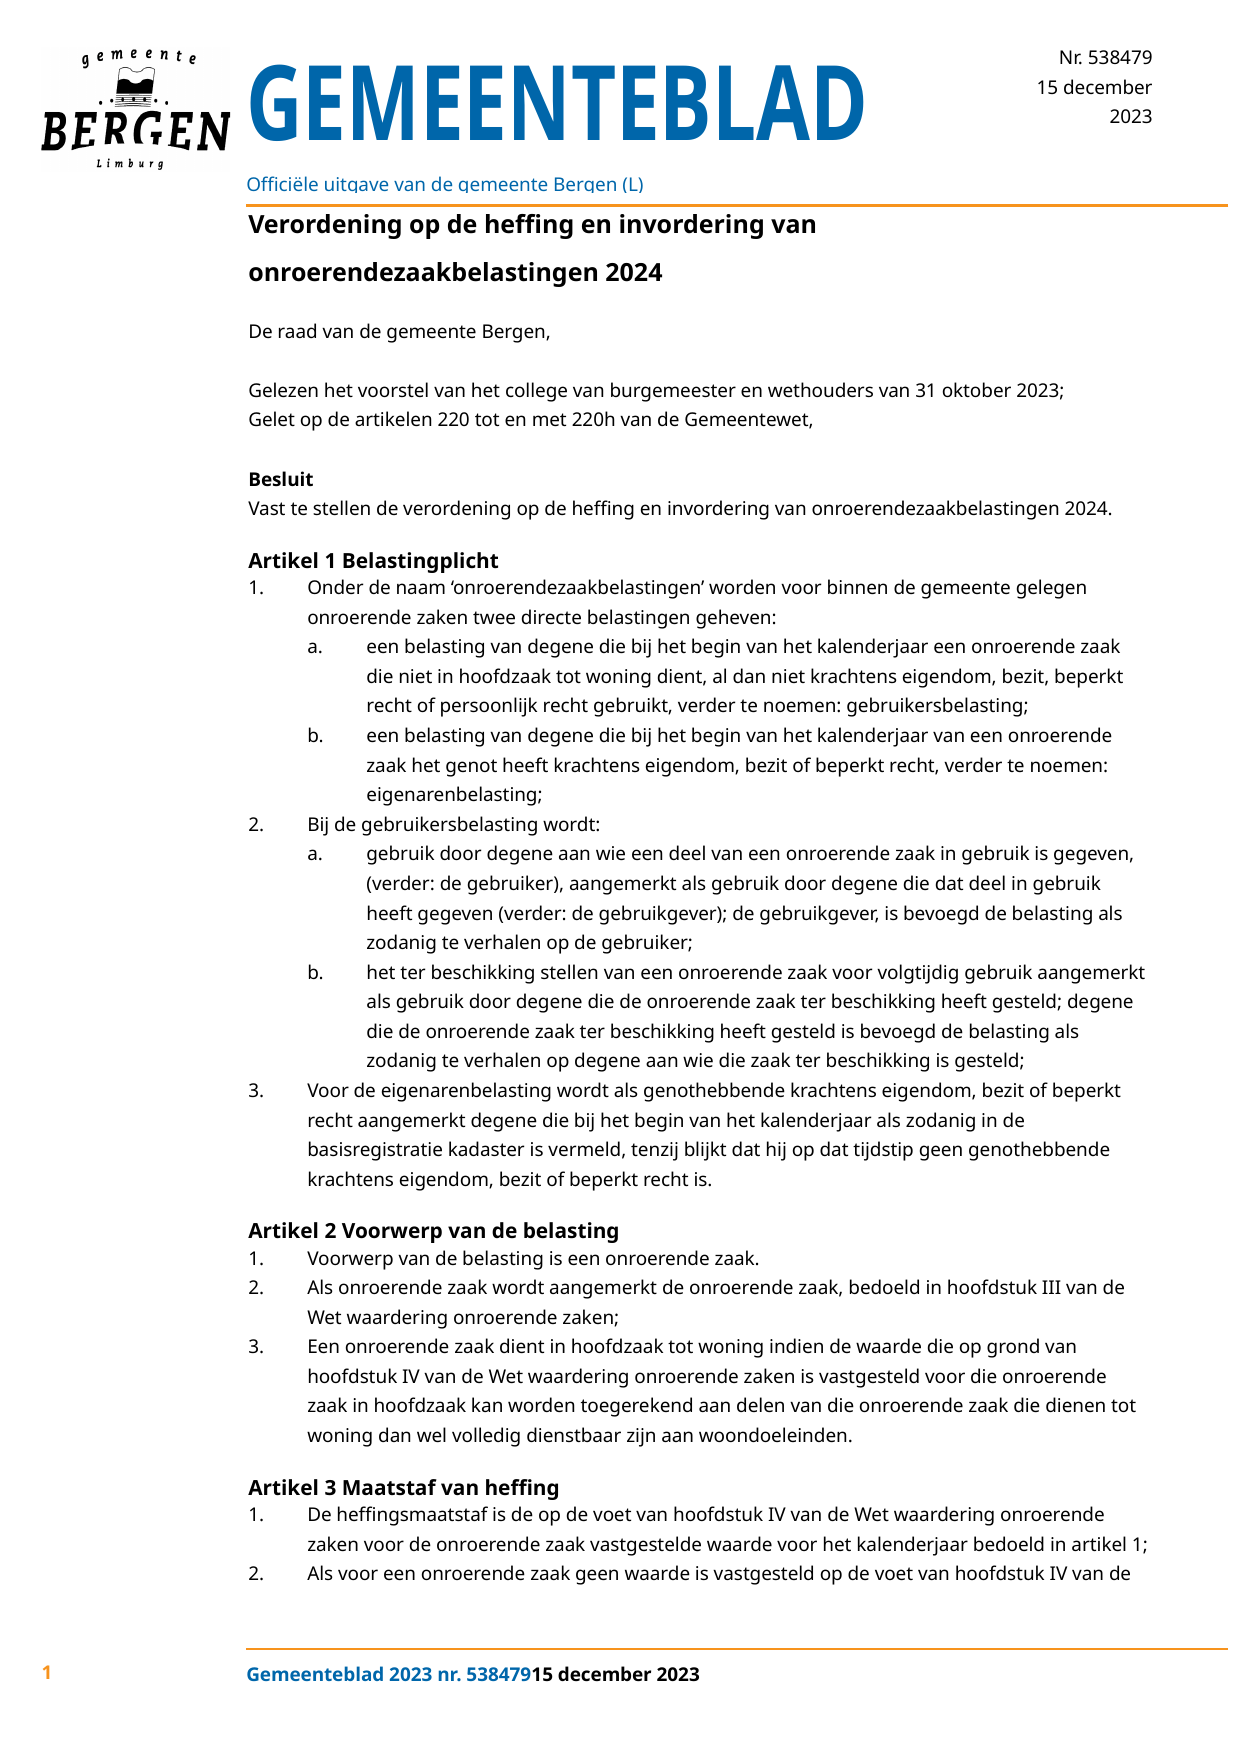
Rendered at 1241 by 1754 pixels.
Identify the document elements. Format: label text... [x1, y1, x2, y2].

text Artikel 3 Maatstaf van heffing [248, 1473, 1152, 1501]
text De raad van de gemeente Bergen, [248, 318, 1152, 344]
list Onder de naam ‘onroerendezaakbelastingen’ worden voor binnen de gemeente gelegen onroerende zaken twee directe belastingen geheven: [248, 574, 1152, 629]
list Een onroerende zaak dient in hoofdzaak tot woning indien de waarde die op grond van hoofdstuk IV van de Wet waardering onroerende zaken is vastgesteld voor die onroerende zaak in hoofdzaak kan worden toegerekend aan delen van die onroerende zaak die dienen tot woning dan wel volledig dienstbaar zijn aan woondoeleinden. [248, 1333, 1152, 1448]
list Als voor een onroerende zaak geen waarde is vastgesteld op de voet van hoofdstuk IV van de [248, 1560, 1152, 1586]
list Voor de eigenarenbelasting wordt als genothebbende krachtens eigendom, bezit of beperkt recht aangemerkt degene die bij het begin van het kalenderjaar als zodanig in de basisregistratie kadaster is vermeld, tenzij blijkt dat hij op dat tijdstip geen genothebbende krachtens eigendom, bezit of beperkt recht is. [248, 1077, 1152, 1192]
list gebruik door degene aan wie een deel van een onroerende zaak in gebruik is gegeven, (verder: de gebruiker), aangemerkt als gebruik door degene die dat deel in gebruik heeft gegeven (verder: de gebruikgever); de gebruikgever, is bevoegd de belasting als zodanig te verhalen op de gebruiker; [307, 841, 1152, 955]
text Besluit [248, 466, 1152, 492]
list Als onroerende zaak wordt aangemerkt de onroerende zaak, bedoeld in hoofdstuk III van de Wet waardering onroerende zaken; [248, 1274, 1152, 1330]
text Vast te stellen de verordening op de heffing en invordering van onroerendezaakbelastingen 2024. [248, 495, 1152, 521]
list De heffingsmaatstaf is de op de voet van hoofdstuk IV van de Wet waardering onroerende zaken voor de onroerende zaak vastgestelde waarde voor het kalenderjaar bedoeld in artikel 1; [248, 1501, 1152, 1556]
picture [41, 47, 231, 172]
list een belasting van degene die bij het begin van het kalenderjaar van een onroerende zaak het genot heeft krachtens eigendom, bezit of beperkt recht, verder te noemen: eigenarenbelasting; [307, 722, 1152, 807]
list Voorwerp van de belasting is een onroerende zaak. [248, 1245, 1152, 1271]
text Gelezen het voorstel van het college van burgemeester en wethouders van 31 oktober 2023; [248, 377, 1152, 403]
text Verordening op de heffing en invordering van onroerendezaakbelastingen 2024 [248, 207, 1152, 288]
list een belasting van degene die bij het begin van het kalenderjaar een onroerende zaak die niet in hoofdzaak tot woning dient, al dan niet krachtens eigendom, bezit, beperkt recht of persoonlijk recht gebruikt, verder te noemen: gebruikersbelasting; [307, 633, 1152, 718]
list Bij de gebruikersbelasting wordt: [248, 811, 1152, 837]
text Artikel 2 Voorwerp van de belasting [248, 1216, 1152, 1245]
list het ter beschikking stellen van een onroerende zaak voor volgtijdig gebruik aangemerkt als gebruik door degene die de onroerende zaak ter beschikking heeft gesteld; degene die de onroerende zaak ter beschikking heeft gesteld is bevoegd de belasting als zodanig te verhalen op degene aan wie die zaak ter beschikking is gesteld; [307, 959, 1152, 1073]
text Artikel 1 Belastingplicht [248, 546, 1152, 574]
text Gelet op de artikelen 220 tot en met 220h van de Gemeentewet, [248, 407, 1152, 432]
